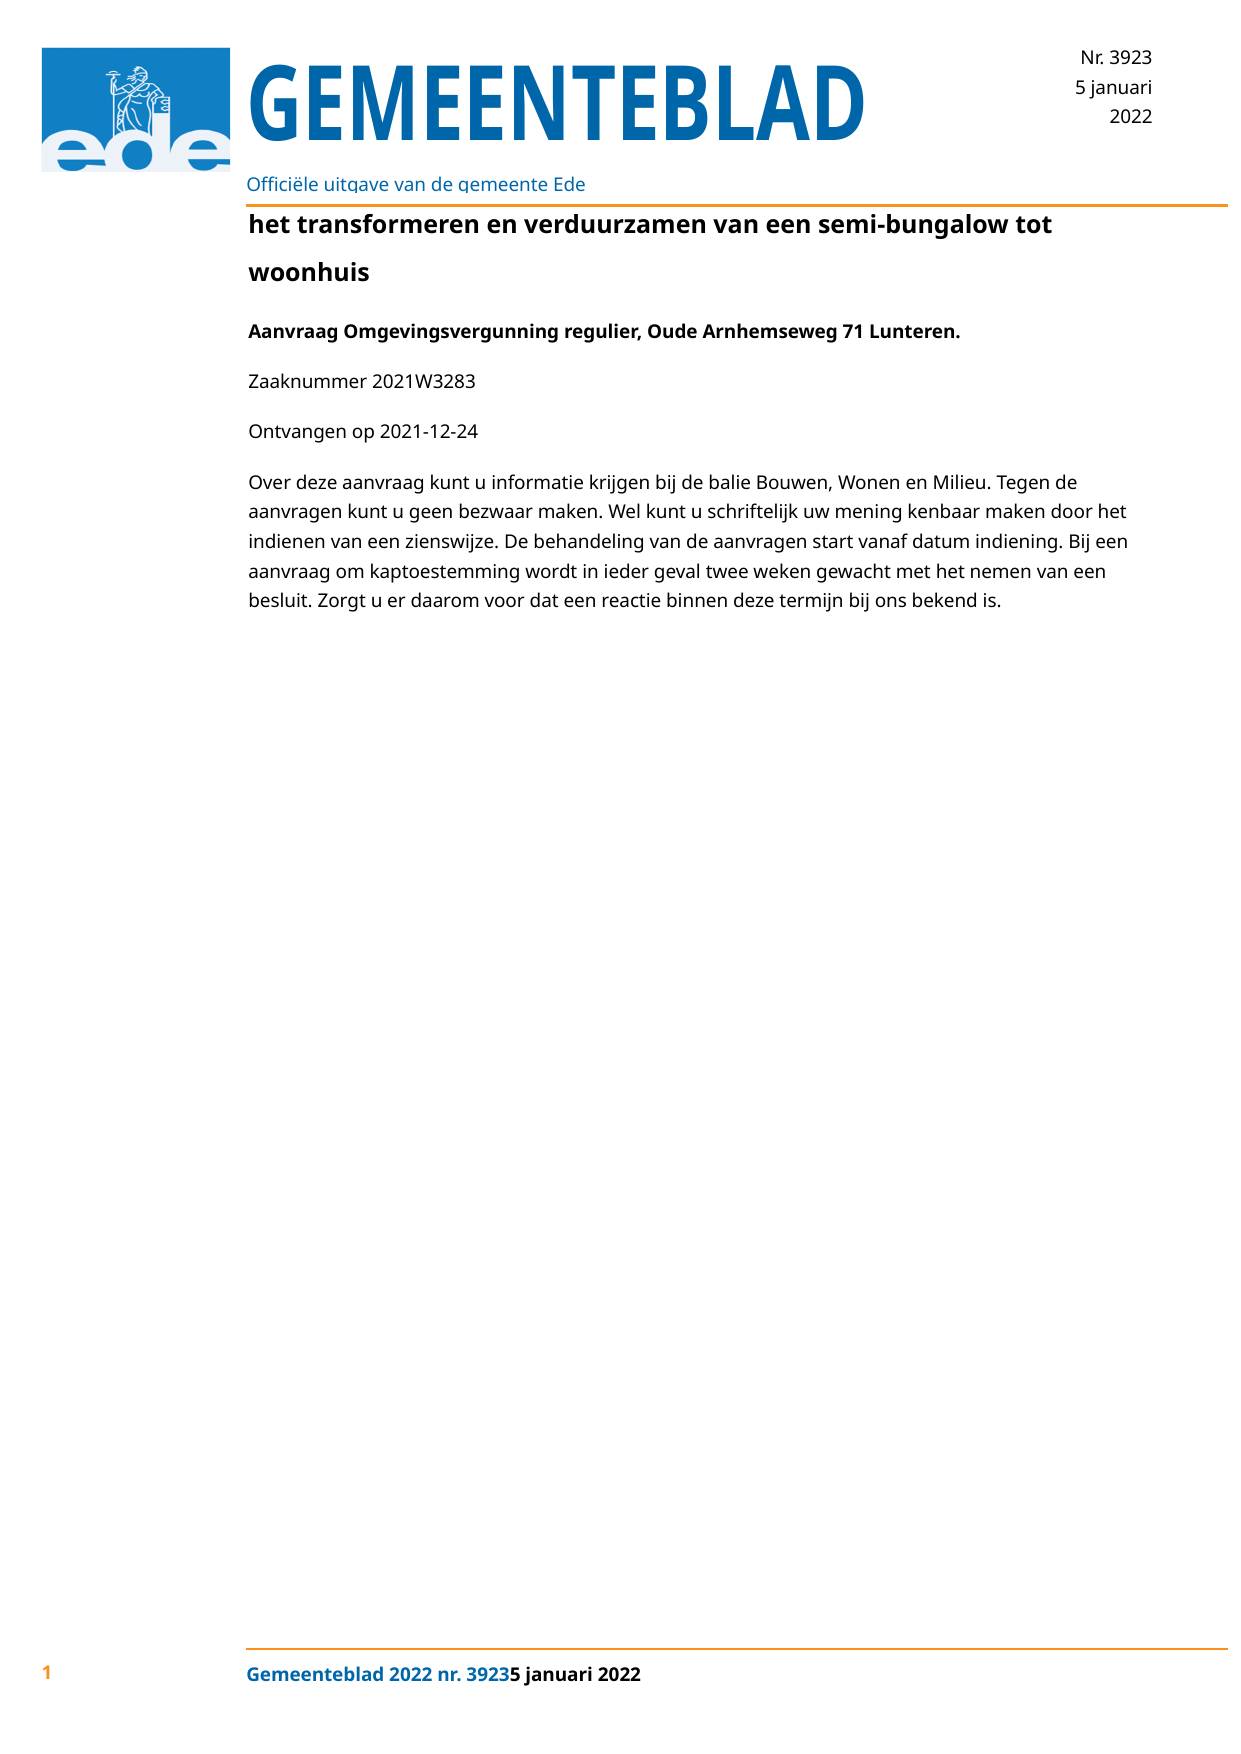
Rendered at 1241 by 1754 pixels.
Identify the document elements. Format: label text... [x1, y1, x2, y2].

text Aanvraag Omgevingsvergunning regulier, Oude Arnhemseweg 71 Lunteren. [248, 318, 1152, 344]
text Ontvangen op 2021-12-24 [248, 419, 1152, 444]
picture [41, 47, 231, 172]
text Zaaknummer 2021W3283 [248, 368, 1152, 394]
text het transformeren en verduurzamen van een semi-bungalow tot woonhuis [248, 207, 1152, 288]
text Over deze aanvraag kunt u informatie krijgen bij de balie Bouwen, Wonen en Milieu. Tegen de aanvragen kunt u geen bezwaar maken. Wel kunt u schriftelijk uw mening kenbaar maken door het indienen van een zienswijze. De behandeling van de aanvragen start vanaf datum indiening. Bij een aanvraag om kaptoestemming wordt in ieder geval twee weken gewacht met het nemen van een besluit. Zorgt u er daarom voor dat een reactie binnen deze termijn bij ons bekend is. [248, 469, 1152, 613]
